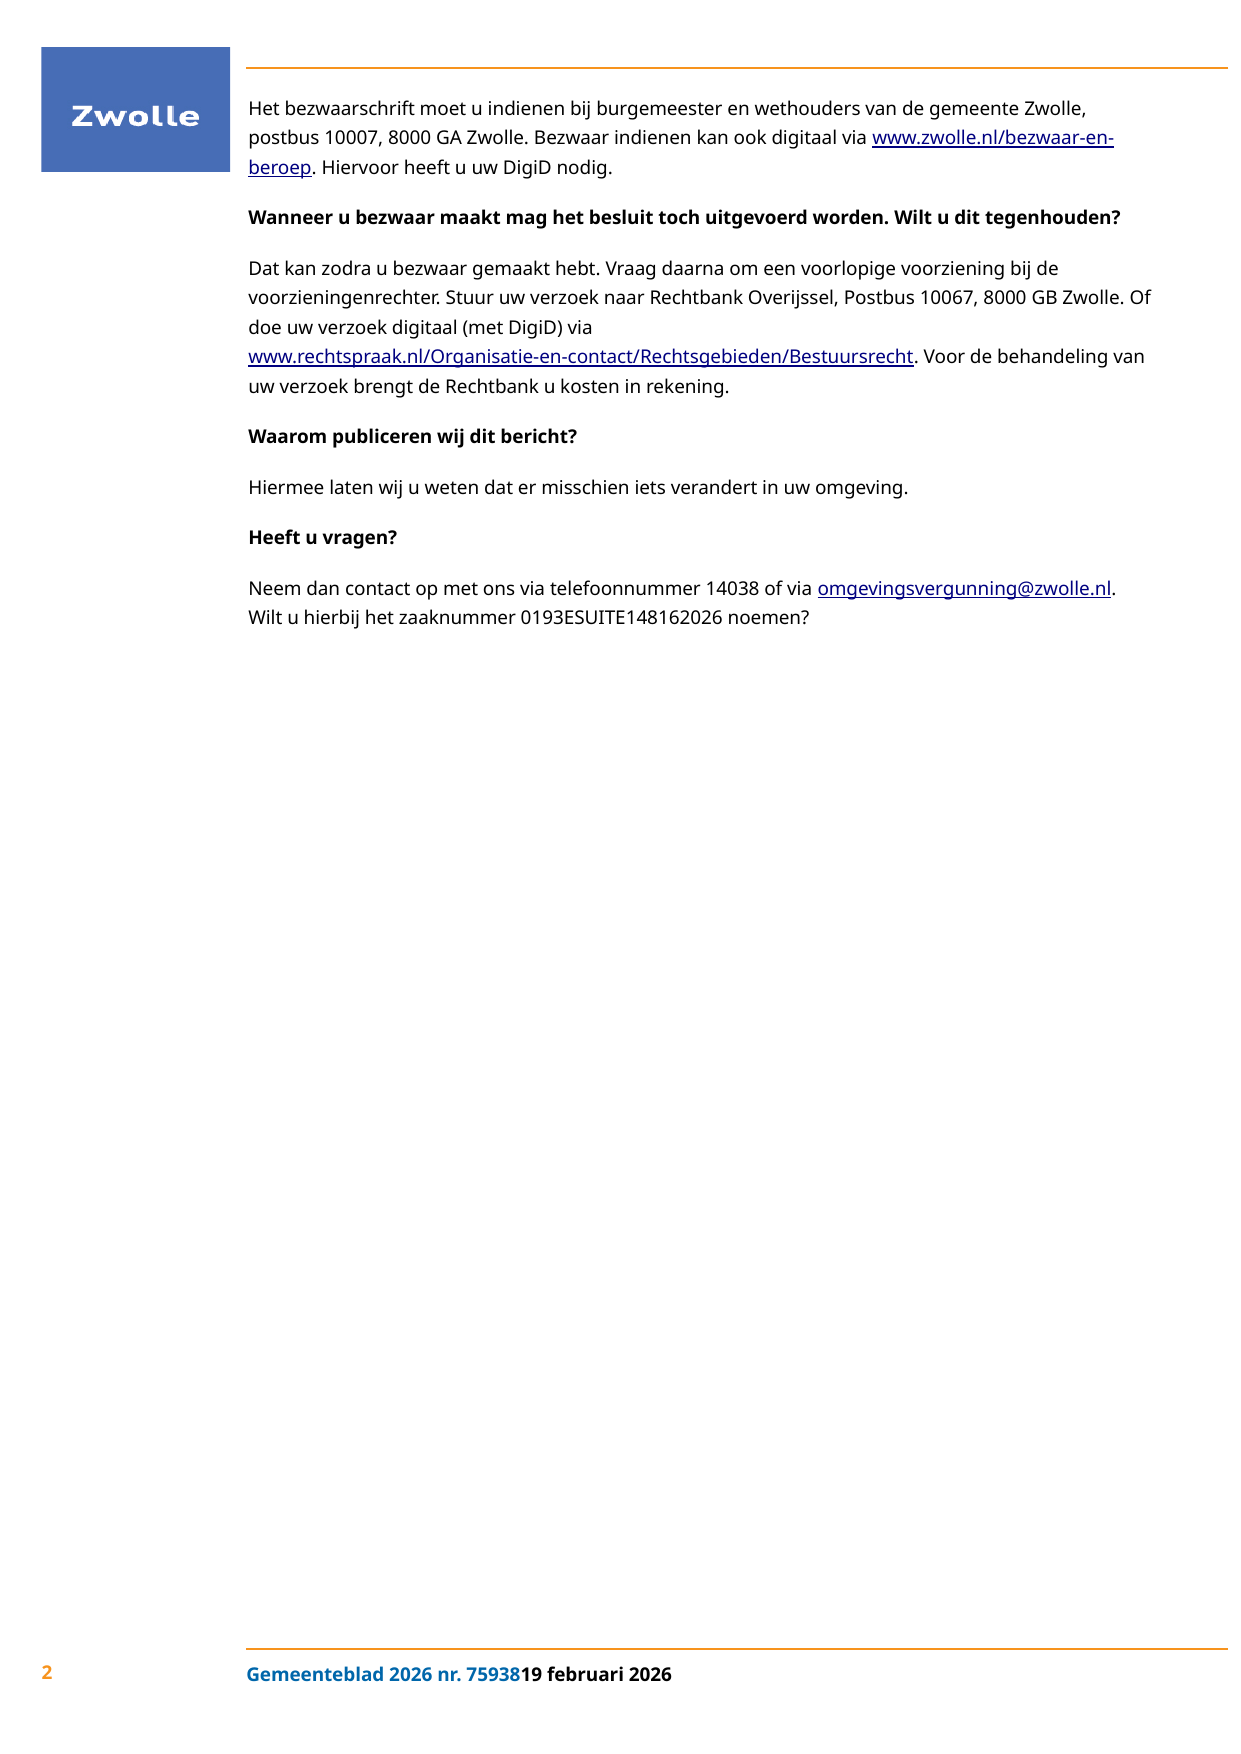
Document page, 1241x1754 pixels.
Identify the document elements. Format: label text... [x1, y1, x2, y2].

text Hiermee laten wij u weten dat er misschien iets verandert in uw omgeving. [248, 474, 1152, 500]
picture [41, 47, 231, 172]
text Dat kan zodra u bezwaar gemaakt hebt. Vraag daarna om een voorlopige voorziening bij de voorzieningenrechter. Stuur uw verzoek naar Rechtbank Overijssel, Postbus 10067, 8000 GB Zwolle. Of doe uw verzoek digitaal (met DigiD) via www.rechtspraak.nl/Organisatie-en-contact/Rechtsgebieden/Bestuursrecht. Voor de behandeling van uw verzoek brengt de Rechtbank u kosten in rekening. [248, 255, 1152, 399]
text Heeft u vragen? [248, 524, 1152, 550]
text Waarom publiceren wij dit bericht? [248, 423, 1152, 449]
text Wanneer u bezwaar maakt mag het besluit toch uitgevoerd worden. Wilt u dit tegenhouden? [248, 204, 1152, 230]
text Neem dan contact op met ons via telefoonnummer 14038 of via omgevingsvergunning@zwolle.nl. Wilt u hierbij het zaaknummer 0193ESUITE148162026 noemen? [248, 575, 1152, 630]
text Het bezwaarschrift moet u indienen bij burgemeester en wethouders van de gemeente Zwolle, postbus 10007, 8000 GA Zwolle. Bezwaar indienen kan ook digitaal via www.zwolle.nl/bezwaar-en-beroep. Hiervoor heeft u uw DigiD nodig. [248, 95, 1152, 180]
